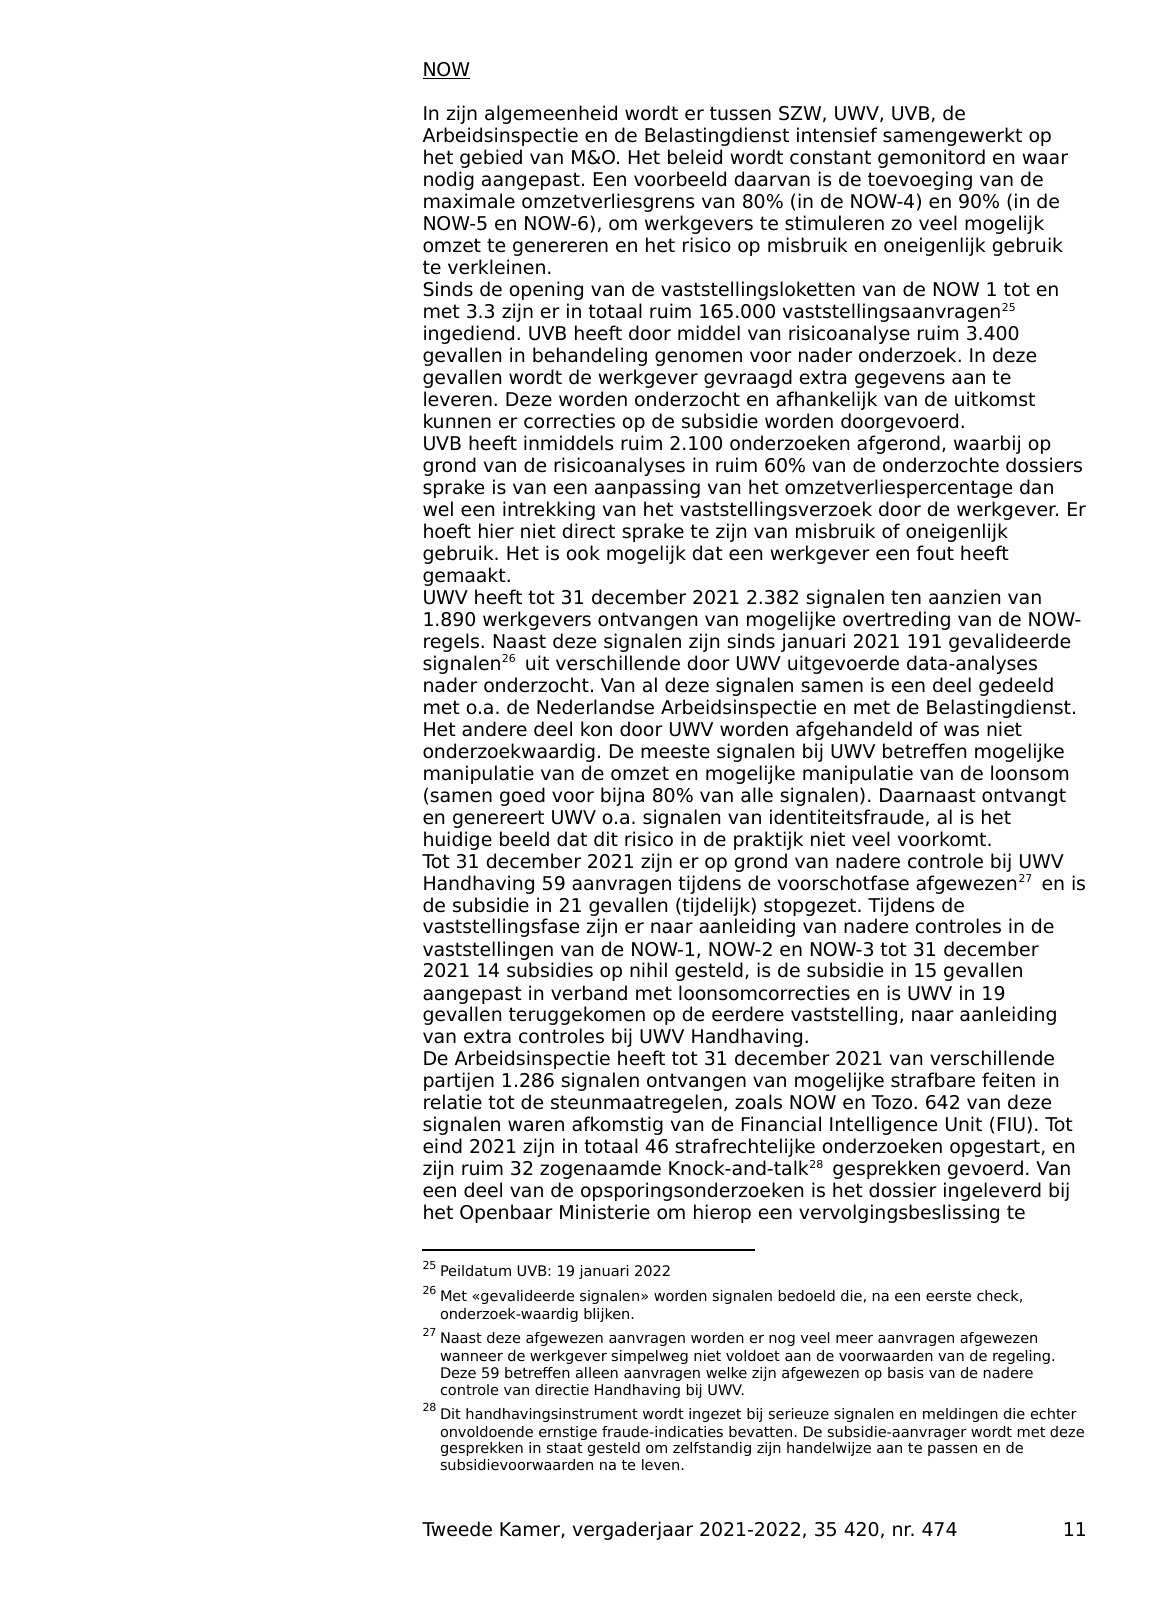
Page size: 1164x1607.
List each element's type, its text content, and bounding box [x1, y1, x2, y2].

text UVB heeft inmiddels ruim 2.100 onderzoeken afgerond, waarbij op grond van de risicoanalyses in ruim 60% van de onderzochte dossiers sprake is van een aanpassing van het omzetverliespercentage dan wel een intrekking van het vaststellingsverzoek door de werkgever. Er hoeft hier niet direct sprake te zijn van misbruik of oneigenlijk gebruik. Het is ook mogelijk dat een werkgever een fout heeft gemaakt. [422, 433, 1087, 587]
text Sinds de opening van de vaststellingsloketten van de NOW 1 tot en met 3.3 zijn er in totaal ruim 165.000 vaststellingsaanvragen ingediend. UVB heeft door middel van risicoanalyse ruim 3.400 gevallen in behandeling genomen voor nader onderzoek. In deze gevallen wordt de werkgever gevraagd extra gegevens aan te leveren. Deze worden onderzocht en afhankelijk van de uitkomst kunnen er correcties op de subsidie worden doorgevoerd. [422, 279, 1087, 433]
text Tot 31 december 2021 zijn er op grond van nadere controle bij UWV Handhaving 59 aanvragen tijdens de voorschotfase afgewezen en is de subsidie in 21 gevallen (tijdelijk) stopgezet. Tijdens de vaststellingsfase zijn er naar aanleiding van nadere controles in de vaststellingen van de NOW-1, NOW-2 en NOW-3 tot 31 december 2021 14 subsidies op nihil gesteld, is de subsidie in 15 gevallen aangepast in verband met loonsomcorrecties en is UWV in 19 gevallen teruggekomen op de eerdere vaststelling, naar aanleiding van extra controles bij UWV Handhaving. [422, 851, 1087, 1048]
text Dit handhavingsinstrument wordt ingezet bij serieuze signalen en meldingen die echter onvoldoende ernstige fraude-indicaties bevatten. De subsidie-aanvrager wordt met deze gesprekken in staat gesteld om zelfstandig zijn handelwijze aan te passen en de subsidievoorwaarden na te leven. [422, 1402, 1087, 1474]
text In zijn algemeenheid wordt er tussen SZW, UWV, UVB, de Arbeidsinspectie en de Belastingdienst intensief samengewerkt op het gebied van M&O. Het beleid wordt constant gemonitord en waar nodig aangepast. Een voorbeeld daarvan is de toevoeging van de maximale omzetverliesgrens van 80% (in de NOW-4) en 90% (in de NOW-5 en NOW-6), om werkgevers te stimuleren zo veel mogelijk omzet te genereren en het risico op misbruik en oneigenlijk gebruik te verkleinen. [422, 103, 1087, 279]
text Naast deze afgewezen aanvragen worden er nog veel meer aanvragen afgewezen wanneer de werkgever simpelweg niet voldoet aan de voorwaarden van de regeling. Deze 59 betreffen alleen aanvragen welke zijn afgewezen op basis van de nadere controle van directie Handhaving bij UWV. [422, 1326, 1087, 1399]
text Peildatum UVB: 19 januari 2022 [422, 1259, 1087, 1281]
text De Arbeidsinspectie heeft tot 31 december 2021 van verschillende partijen 1.286 signalen ontvangen van mogelijke strafbare feiten in relatie tot de steunmaatregelen, zoals NOW en Tozo. 642 van deze signalen waren afkomstig van de Financial Intelligence Unit (FIU). Tot eind 2021 zijn in totaal 46 strafrechtelijke onderzoeken opgestart, en zijn ruim 32 zogenaamde Knock-and-talk gesprekken gevoerd. Van een deel van de opsporingsonderzoeken is het dossier ingeleverd bij het Openbaar Ministerie om hierop een vervolgingsbeslissing te [422, 1048, 1087, 1224]
subtitle NOW [422, 59, 1087, 81]
text UWV heeft tot 31 december 2021 2.382 signalen ten aanzien van 1.890 werkgevers ontvangen van mogelijke overtreding van de NOW-regels. Naast deze signalen zijn sinds januari 2021 191 gevalideerde signalen uit verschillende door UWV uitgevoerde data-analyses nader onderzocht. Van al deze signalen samen is een deel gedeeld met o.a. de Nederlandse Arbeidsinspectie en met de Belastingdienst. Het andere deel kon door UWV worden afgehandeld of was niet onderzoekwaardig. De meeste signalen bij UWV betreffen mogelijke manipulatie van de omzet en mogelijke manipulatie van de loonsom (samen goed voor bijna 80% van alle signalen). Daarnaast ontvangt en genereert UWV o.a. signalen van identiteitsfraude, al is het huidige beeld dat dit risico in de praktijk niet veel voorkomt. [422, 587, 1087, 851]
text Met «gevalideerde signalen» worden signalen bedoeld die, na een eerste check, onderzoek-waardig blijken. [422, 1284, 1087, 1323]
